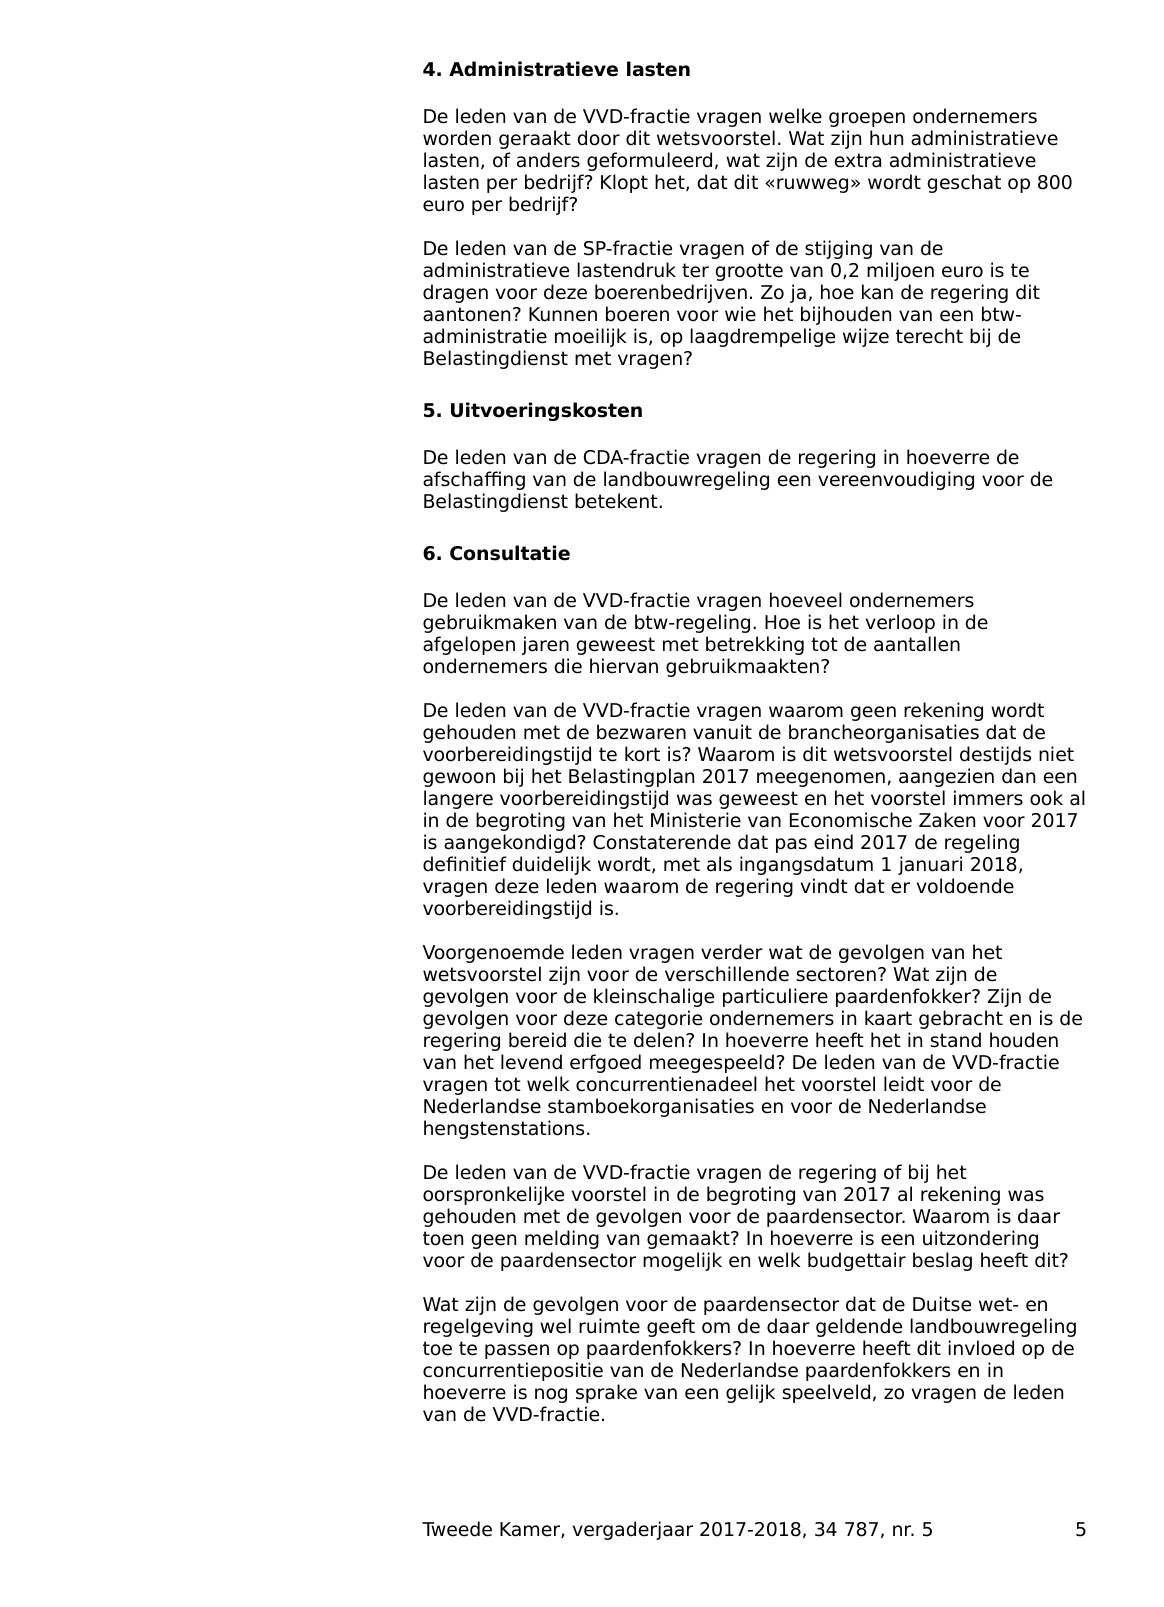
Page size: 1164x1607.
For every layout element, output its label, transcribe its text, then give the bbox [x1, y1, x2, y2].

subtitle 5. Uitvoeringskosten [422, 400, 1087, 422]
text Voorgenoemde leden vragen verder wat de gevolgen van het wetsvoorstel zijn voor de verschillende sectoren? Wat zijn de gevolgen voor de kleinschalige particuliere paardenfokker? Zijn de gevolgen voor deze categorie ondernemers in kaart gebracht en is de regering bereid die te delen? In hoeverre heeft het in stand houden van het levend erfgoed meegespeeld? De leden van de VVD-fractie vragen tot welk concurrentienadeel het voorstel leidt voor de Nederlandse stamboekorganisaties en voor de Nederlandse hengstenstations. [422, 942, 1087, 1140]
text De leden van de VVD-fractie vragen hoeveel ondernemers gebruikmaken van de btw-regeling. Hoe is het verloop in de afgelopen jaren geweest met betrekking tot de aantallen ondernemers die hiervan gebruikmaakten? [422, 590, 1087, 678]
text Wat zijn de gevolgen voor de paardensector dat de Duitse wet- en regelgeving wel ruimte geeft om de daar geldende landbouwregeling toe te passen op paardenfokkers? In hoeverre heeft dit invloed op de concurrentiepositie van de Nederlandse paardenfokkers en in hoeverre is nog sprake van een gelijk speelveld, zo vragen de leden van de VVD-fractie. [422, 1294, 1087, 1426]
subtitle 6. Consultatie [422, 543, 1087, 565]
text De leden van de VVD-fractie vragen welke groepen ondernemers worden geraakt door dit wetsvoorstel. Wat zijn hun administratieve lasten, of anders geformuleerd, wat zijn de extra administratieve lasten per bedrijf? Klopt het, dat dit «ruwweg» wordt geschat op 800 euro per bedrijf? [422, 106, 1087, 216]
text De leden van de VVD-fractie vragen waarom geen rekening wordt gehouden met de bezwaren vanuit de brancheorganisaties dat de voorbereidingstijd te kort is? Waarom is dit wetsvoorstel destijds niet gewoon bij het Belastingplan 2017 meegenomen, aangezien dan een langere voorbereidingstijd was geweest en het voorstel immers ook al in de begroting van het Ministerie van Economische Zaken voor 2017 is aangekondigd? Constaterende dat pas eind 2017 de regeling definitief duidelijk wordt, met als ingangsdatum 1 januari 2018, vragen deze leden waarom de regering vindt dat er voldoende voorbereidingstijd is. [422, 700, 1087, 920]
text De leden van de VVD-fractie vragen de regering of bij het oorspronkelijke voorstel in de begroting van 2017 al rekening was gehouden met de gevolgen voor de paardensector. Waarom is daar toen geen melding van gemaakt? In hoeverre is een uitzondering voor de paardensector mogelijk en welk budgettair beslag heeft dit? [422, 1162, 1087, 1272]
text De leden van de SP-fractie vragen of de stijging van de administratieve lastendruk ter grootte van 0,2 miljoen euro is te dragen voor deze boerenbedrijven. Zo ja, hoe kan de regering dit aantonen? Kunnen boeren voor wie het bijhouden van een btw-administratie moeilijk is, op laagdrempelige wijze terecht bij de Belastingdienst met vragen? [422, 238, 1087, 370]
text De leden van de CDA-fractie vragen de regering in hoeverre de afschaffing van de landbouwregeling een vereenvoudiging voor de Belastingdienst betekent. [422, 447, 1087, 513]
subtitle 4. Administratieve lasten [422, 59, 1087, 81]
